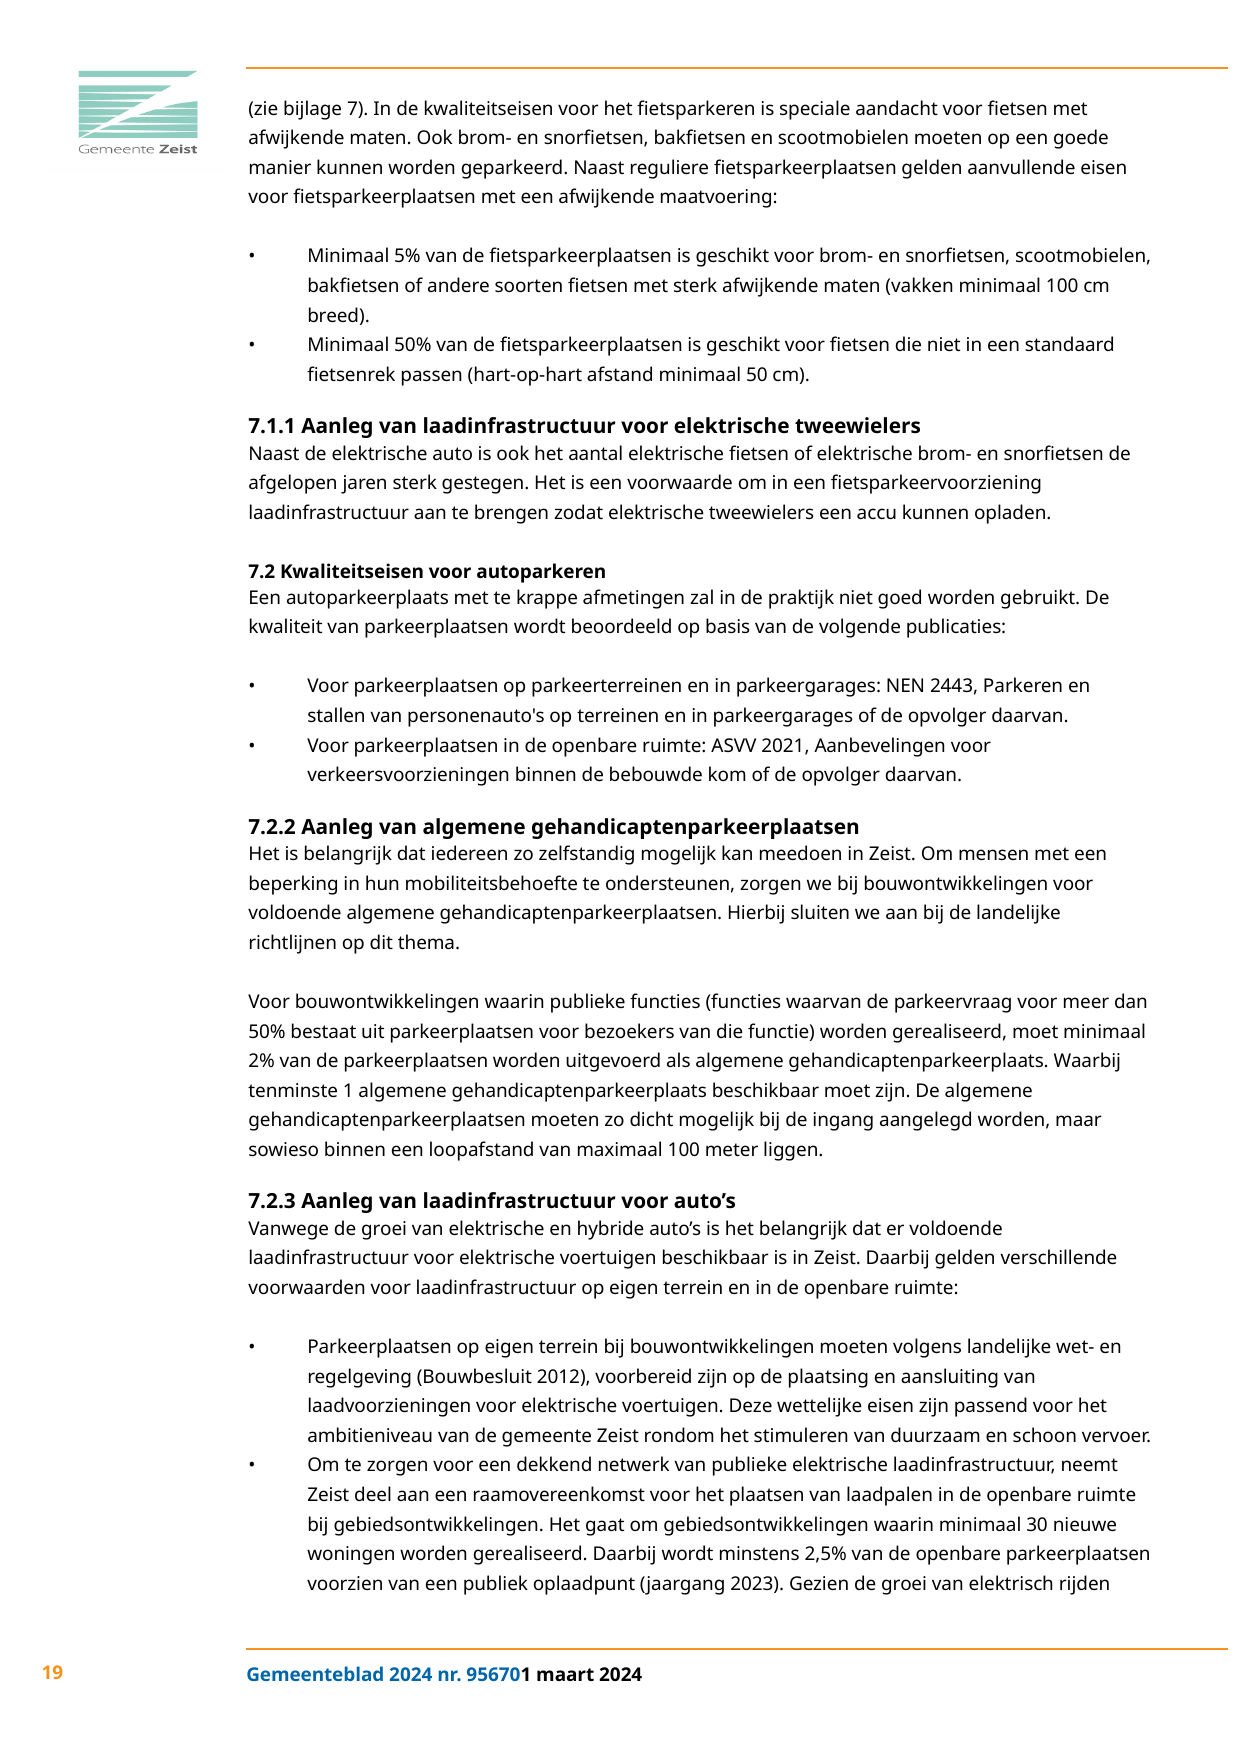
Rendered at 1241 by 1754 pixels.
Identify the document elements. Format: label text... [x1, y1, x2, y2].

list Voor parkeerplaatsen in de openbare ruimte: ASVV 2021, Aanbevelingen voor verkeersvoorzieningen binnen de bebouwde kom of de opvolger daarvan. [248, 732, 1152, 787]
list Om te zorgen voor een dekkend netwerk van publieke elektrische laadinfrastructuur, neemt Zeist deel aan een raamovereenkomst voor het plaatsen van laadpalen in de openbare ruimte bij gebiedsontwikkelingen. Het gaat om gebiedsontwikkelingen waarin minimaal 30 nieuwe woningen worden gerealiseerd. Daarbij wordt minstens 2,5% van de openbare parkeerplaatsen voorzien van een publiek oplaadpunt (jaargang 2023). Gezien de groei van elektrisch rijden [248, 1452, 1152, 1596]
text 7.2.2 Aanleg van algemene gehandicaptenparkeerplaatsen [248, 812, 1152, 840]
list Minimaal 50% van de fietsparkeerplaatsen is geschikt voor fietsen die niet in een standaard fietsenrek passen (hart-op-hart afstand minimaal 50 cm). [248, 331, 1152, 387]
text (zie bijlage 7). In de kwaliteitseisen voor het fietsparkeren is speciale aandacht voor fietsen met afwijkende maten. Ook brom- en snorfietsen, bakfietsen en scootmobielen moeten op een goede manier kunnen worden geparkeerd. Naast reguliere fietsparkeerplaatsen gelden aanvullende eisen voor fietsparkeerplaatsen met een afwijkende maatvoering: [248, 95, 1152, 209]
list Minimaal 5% van de fietsparkeerplaatsen is geschikt voor brom- en snorfietsen, scootmobielen, bakfietsen of andere soorten fietsen met sterk afwijkende maten (vakken minimaal 100 cm breed). [248, 243, 1152, 328]
list Parkeerplaatsen op eigen terrein bij bouwontwikkelingen moeten volgens landelijke wet- en regelgeving (Bouwbesluit 2012), voorbereid zijn op de plaatsing en aansluiting van laadvoorzieningen voor elektrische voertuigen. Deze wettelijke eisen zijn passend voor het ambitieniveau van de gemeente Zeist rondom het stimuleren van duurzaam en schoon vervoer. [248, 1333, 1152, 1448]
text Het is belangrijk dat iedereen zo zelfstandig mogelijk kan meedoen in Zeist. Om mensen met een beperking in hun mobiliteitsbehoefte te ondersteunen, zorgen we bij bouwontwikkelingen voor voldoende algemene gehandicaptenparkeerplaatsen. Hierbij sluiten we aan bij de landelijke richtlijnen op dit thema. [248, 840, 1152, 955]
text 7.2 Kwaliteitseisen voor autoparkeren [248, 558, 1152, 584]
text 7.1.1 Aanleg van laadinfrastructuur voor elektrische tweewielers [248, 411, 1152, 440]
text Vanwege de groei van elektrische en hybride auto’s is het belangrijk dat er voldoende laadinfrastructuur voor elektrische voertuigen beschikbaar is in Zeist. Daarbij gelden verschillende voorwaarden voor laadinfrastructuur op eigen terrein en in de openbare ruimte: [248, 1215, 1152, 1300]
list Voor parkeerplaatsen op parkeerterreinen en in parkeergarages: NEN 2443, Parkeren en stallen van personenauto's op terreinen en in parkeergarages of de opvolger daarvan. [248, 673, 1152, 728]
picture [41, 47, 231, 172]
text Een autoparkeerplaats met te krappe afmetingen zal in de praktijk niet goed worden gebruikt. De kwaliteit van parkeerplaatsen wordt beoordeeld op basis van de volgende publicaties: [248, 584, 1152, 639]
text Naast de elektrische auto is ook het aantal elektrische fietsen of elektrische brom- en snorfietsen de afgelopen jaren sterk gestegen. Het is een voorwaarde om in een fietsparkeervoorziening laadinfrastructuur aan te brengen zodat elektrische tweewielers een accu kunnen opladen. [248, 440, 1152, 525]
text 7.2.3 Aanleg van laadinfrastructuur voor auto’s [248, 1187, 1152, 1215]
text Voor bouwontwikkelingen waarin publieke functies (functies waarvan de parkeervraag voor meer dan 50% bestaat uit parkeerplaatsen voor bezoekers van die functie) worden gerealiseerd, moet minimaal 2% van de parkeerplaatsen worden uitgevoerd als algemene gehandicaptenparkeerplaats. Waarbij tenminste 1 algemene gehandicaptenparkeerplaats beschikbaar moet zijn. De algemene gehandicaptenparkeerplaatsen moeten zo dicht mogelijk bij de ingang aangelegd worden, maar sowieso binnen een loopafstand van maximaal 100 meter liggen. [248, 988, 1152, 1162]
